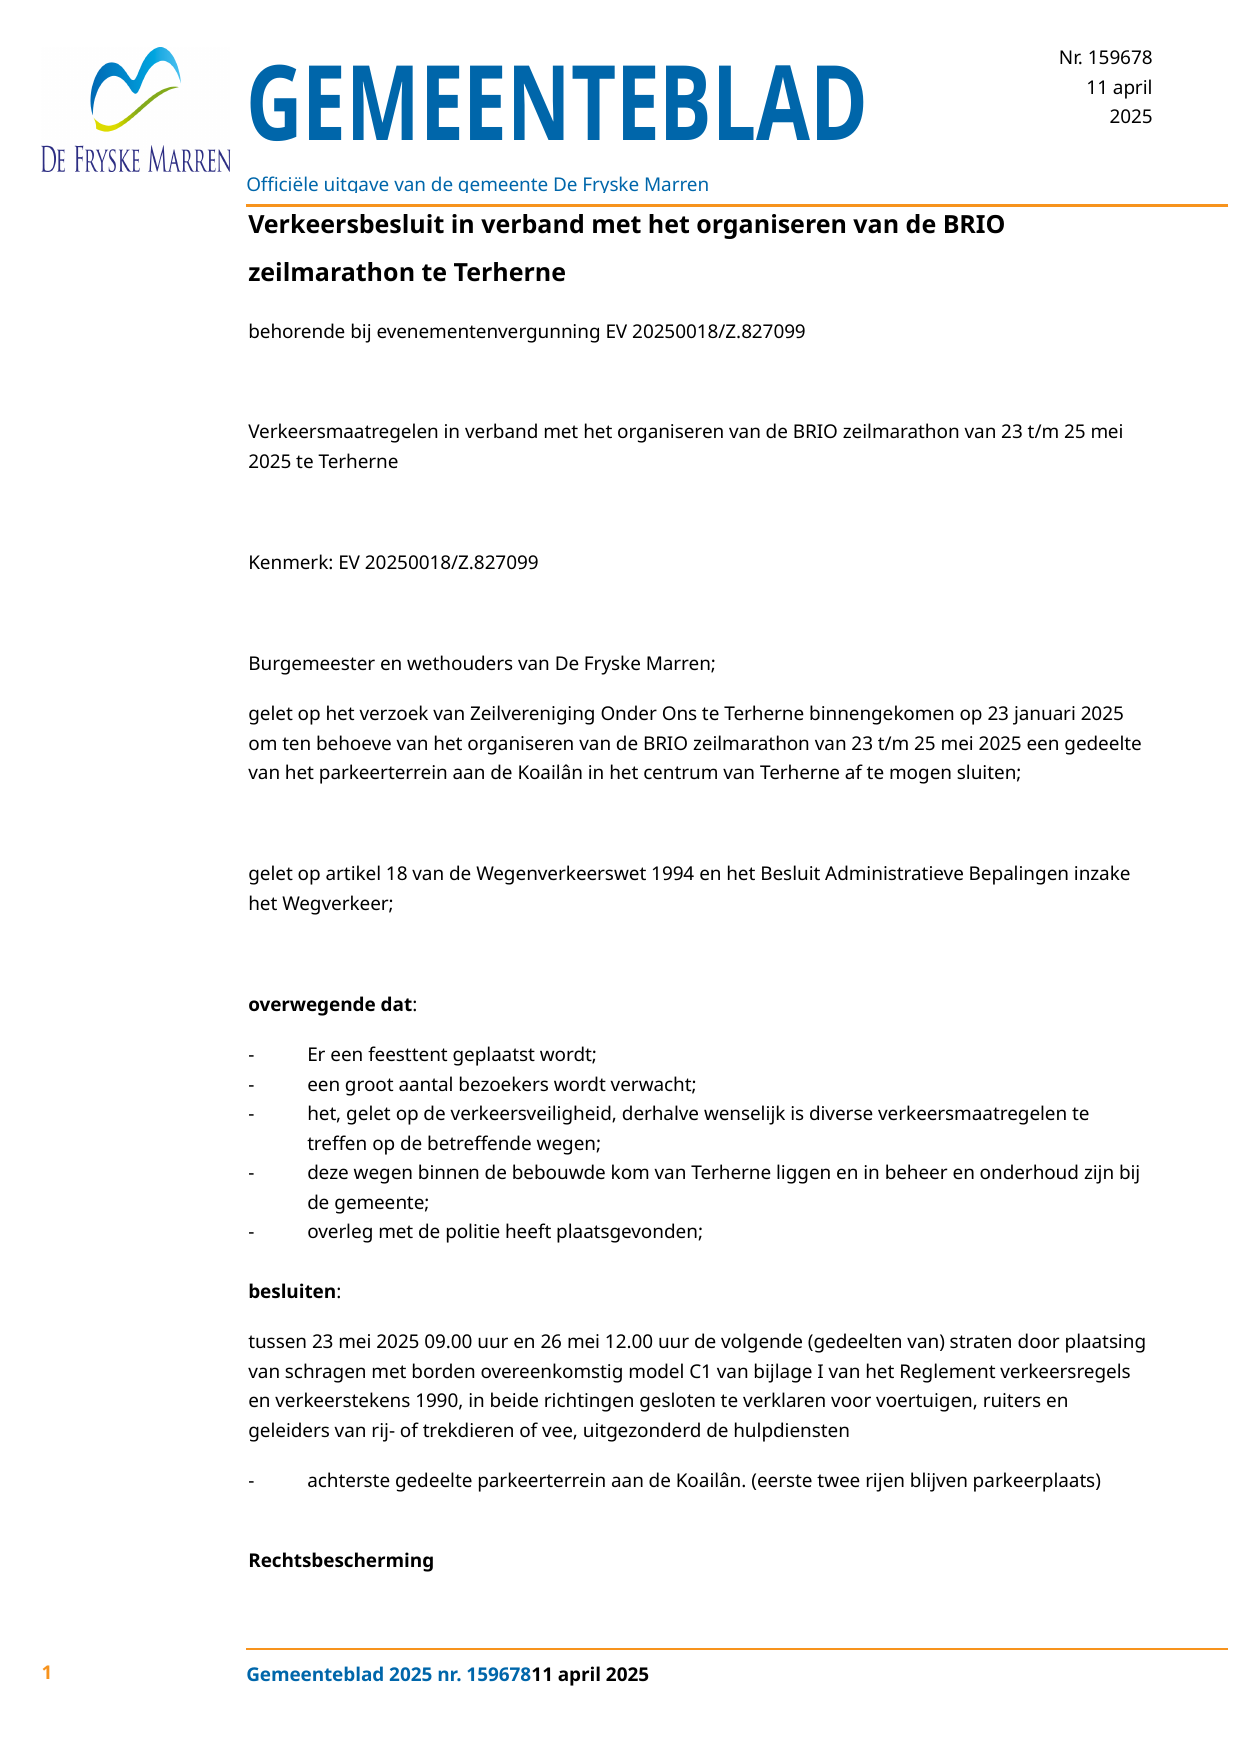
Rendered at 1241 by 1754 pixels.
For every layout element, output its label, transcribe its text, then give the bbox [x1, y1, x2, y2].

text Burgemeester en wethouders van De Fryske Marren; [248, 650, 1152, 676]
list achterste gedeelte parkeerterrein aan de Koailân. (eerste twee rijen blijven parkeerplaats) [248, 1467, 1152, 1493]
text gelet op het verzoek van Zeilvereniging Onder Ons te Terherne binnengekomen op 23 januari 2025 om ten behoeve van het organiseren van de BRIO zeilmarathon van 23 t/m 25 mei 2025 een gedeelte van het parkeerterrein aan de Koailân in het centrum van Terherne af te mogen sluiten; [248, 700, 1152, 785]
picture [41, 47, 231, 172]
text behorende bij evenementenvergunning EV 20250018/Z.827099 [248, 318, 1152, 344]
text Verkeersmaatregelen in verband met het organiseren van de BRIO zeilmarathon van 23 t/m 25 mei 2025 te Terherne [248, 419, 1152, 474]
text besluiten: [248, 1278, 1152, 1304]
list het, gelet op de verkeersveiligheid, derhalve wenselijk is diverse verkeersmaatregelen te treffen op de betreffende wegen; [248, 1100, 1152, 1156]
text Kenmerk: EV 20250018/Z.827099 [248, 549, 1152, 575]
list Er een feesttent geplaatst wordt; [248, 1041, 1152, 1067]
text tussen 23 mei 2025 09.00 uur en 26 mei 12.00 uur de volgende (gedeelten van) straten door plaatsing van schragen met borden overeenkomstig model C1 van bijlage I van het Reglement verkeersregels en verkeerstekens 1990, in beide richtingen gesloten te verklaren voor voertuigen, ruiters en geleiders van rij- of trekdieren of vee, uitgezonderd de hulpdiensten [248, 1328, 1152, 1443]
text overwegende dat: [248, 991, 1152, 1017]
list een groot aantal bezoekers wordt verwacht; [248, 1071, 1152, 1097]
list overleg met de politie heeft plaatsgevonden; [248, 1219, 1152, 1244]
text gelet op artikel 18 van de Wegenverkeerswet 1994 en het Besluit Administratieve Bepalingen inzake het Wegverkeer; [248, 860, 1152, 916]
list deze wegen binnen de bebouwde kom van Terherne liggen en in beheer en onderhoud zijn bij de gemeente; [248, 1159, 1152, 1215]
text Verkeersbesluit in verband met het organiseren van de BRIO zeilmarathon te Terherne [248, 207, 1152, 288]
text Rechtsbescherming [248, 1547, 1152, 1573]
